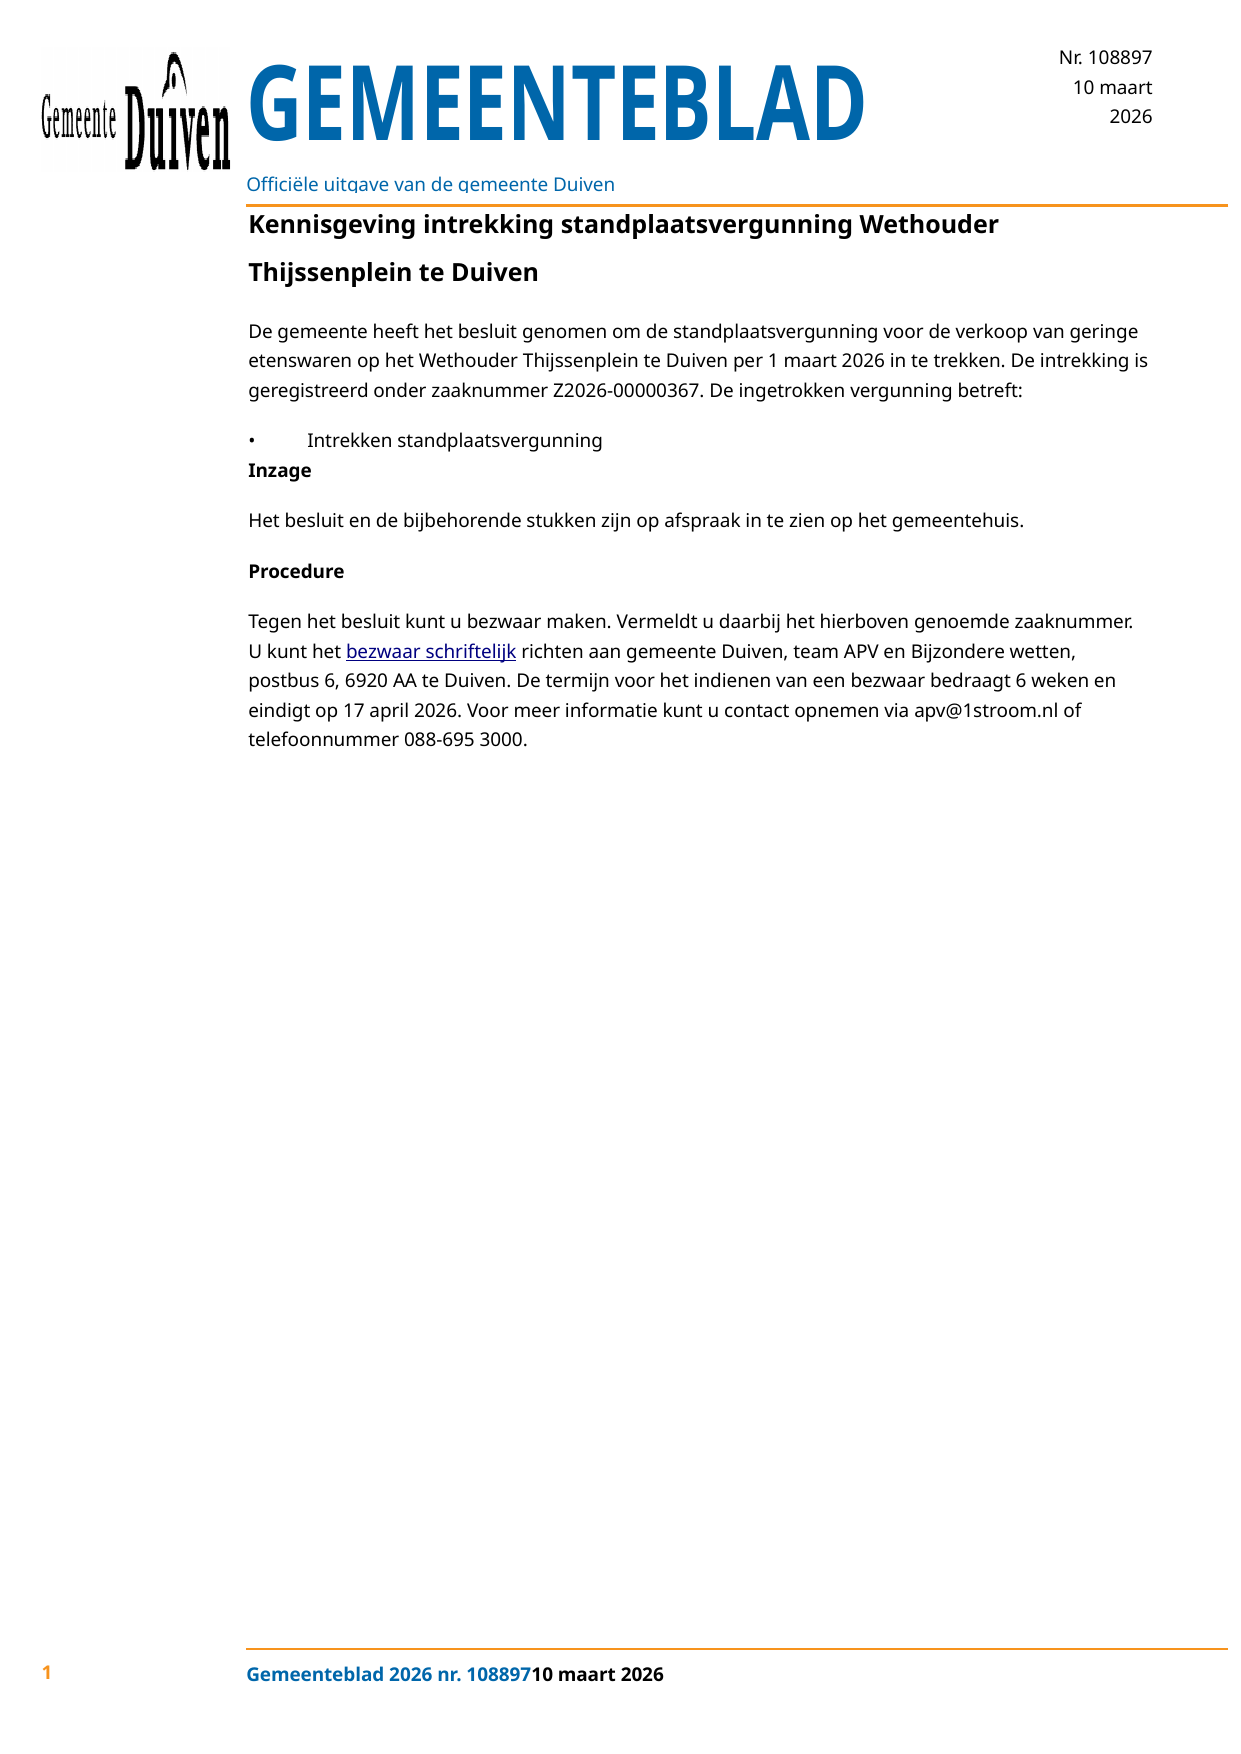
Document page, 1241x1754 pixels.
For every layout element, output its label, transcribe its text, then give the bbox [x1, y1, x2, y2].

text Inzage [248, 457, 1152, 483]
text Kennisgeving intrekking standplaatsvergunning Wethouder Thijssenplein te Duiven [248, 207, 1152, 288]
picture [41, 47, 231, 172]
text Het besluit en de bijbehorende stukken zijn op afspraak in te zien op het gemeentehuis. [248, 507, 1152, 533]
list Intrekken standplaatsvergunning [248, 427, 1152, 453]
text Procedure [248, 558, 1152, 584]
text Tegen het besluit kunt u bezwaar maken. Vermeldt u daarbij het hierboven genoemde zaaknummer. U kunt het bezwaar schriftelijk richten aan gemeente Duiven, team APV en Bijzondere wetten, postbus 6, 6920 AA te Duiven. De termijn voor het indienen van een bezwaar bedraagt 6 weken en eindigt op 17 april 2026. Voor meer informatie kunt u contact opnemen via apv@1stroom.nl of telefoonnummer 088-695 3000. [248, 608, 1152, 752]
text De gemeente heeft het besluit genomen om de standplaatsvergunning voor de verkoop van geringe etenswaren op het Wethouder Thijssenplein te Duiven per 1 maart 2026 in te trekken. De intrekking is geregistreerd onder zaaknummer Z2026-00000367. De ingetrokken vergunning betreft: [248, 318, 1152, 403]
